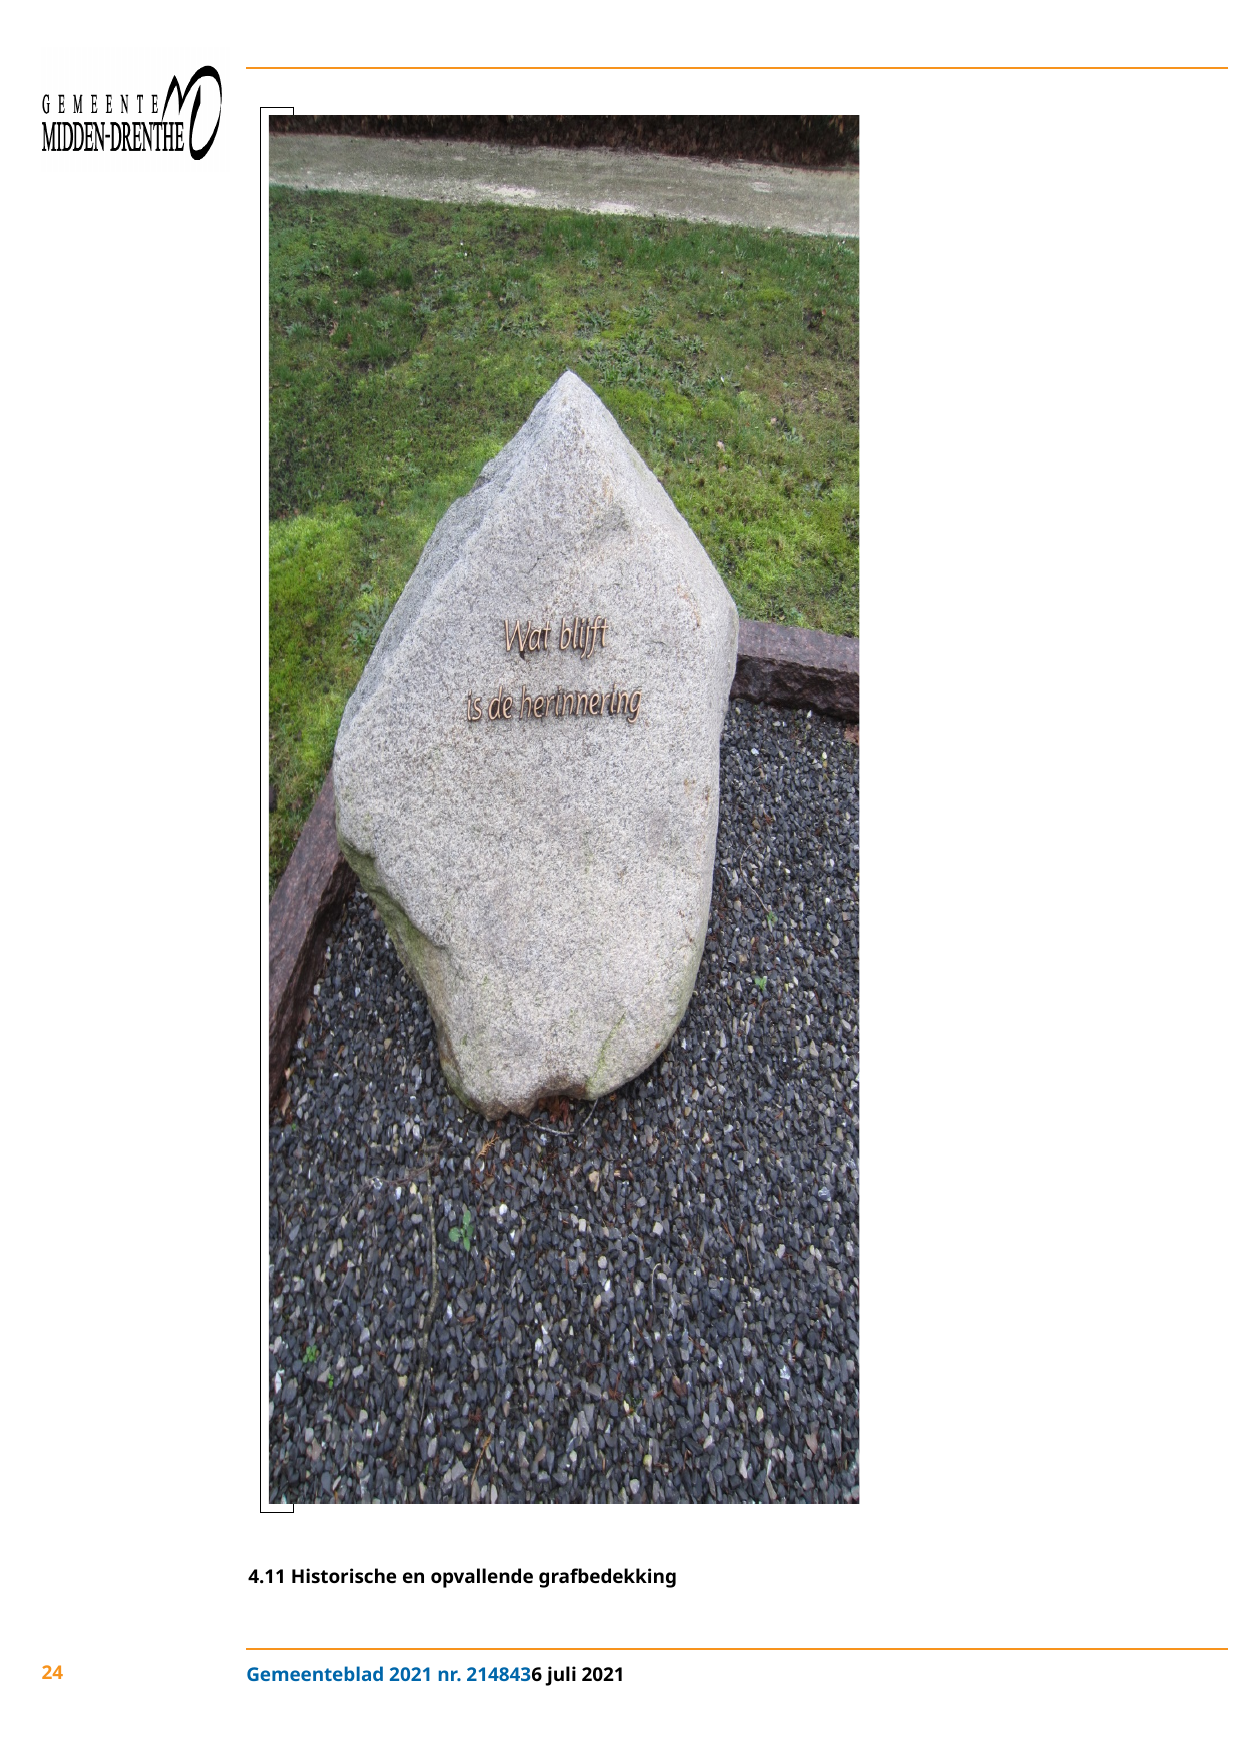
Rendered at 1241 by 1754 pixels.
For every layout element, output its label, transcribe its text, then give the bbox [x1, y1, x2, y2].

text 4.11 Historische en opvallende grafbedekking [248, 1563, 1152, 1589]
picture [41, 47, 231, 172]
picture [268, 115, 860, 1504]
